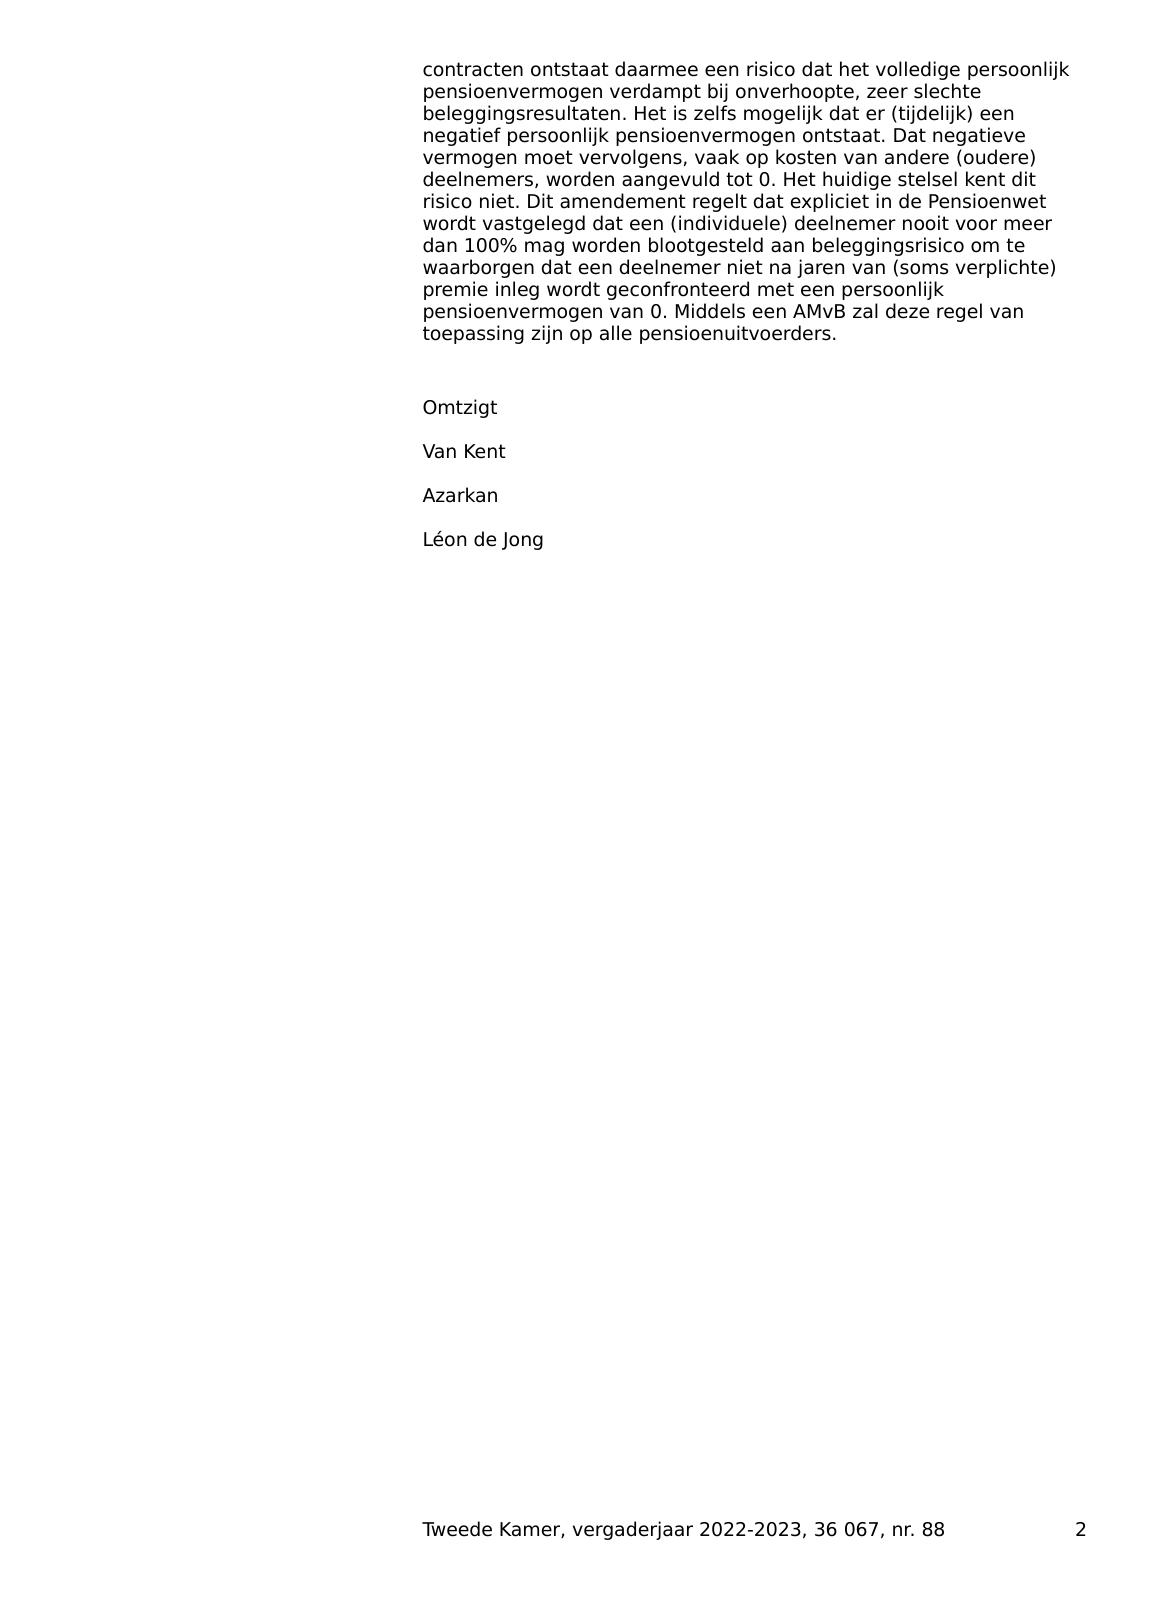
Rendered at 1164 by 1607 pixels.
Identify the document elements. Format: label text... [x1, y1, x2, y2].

text contracten ontstaat daarmee een risico dat het volledige persoonlijk pensioenvermogen verdampt bij onverhoopte, zeer slechte beleggingsresultaten. Het is zelfs mogelijk dat er (tijdelijk) een negatief persoonlijk pensioenvermogen ontstaat. Dat negatieve vermogen moet vervolgens, vaak op kosten van andere (oudere) deelnemers, worden aangevuld tot 0. Het huidige stelsel kent dit risico niet. Dit amendement regelt dat expliciet in de Pensioenwet wordt vastgelegd dat een (individuele) deelnemer nooit voor meer dan 100% mag worden blootgesteld aan beleggingsrisico om te waarborgen dat een deelnemer niet na jaren van (soms verplichte) premie inleg wordt geconfronteerd met een persoonlijk pensioenvermogen van 0. Middels een AMvB zal deze regel van toepassing zijn op alle pensioenuitvoerders. [422, 59, 1087, 345]
text Omtzigt Van Kent Azarkan Léon de Jong [422, 375, 1087, 551]
